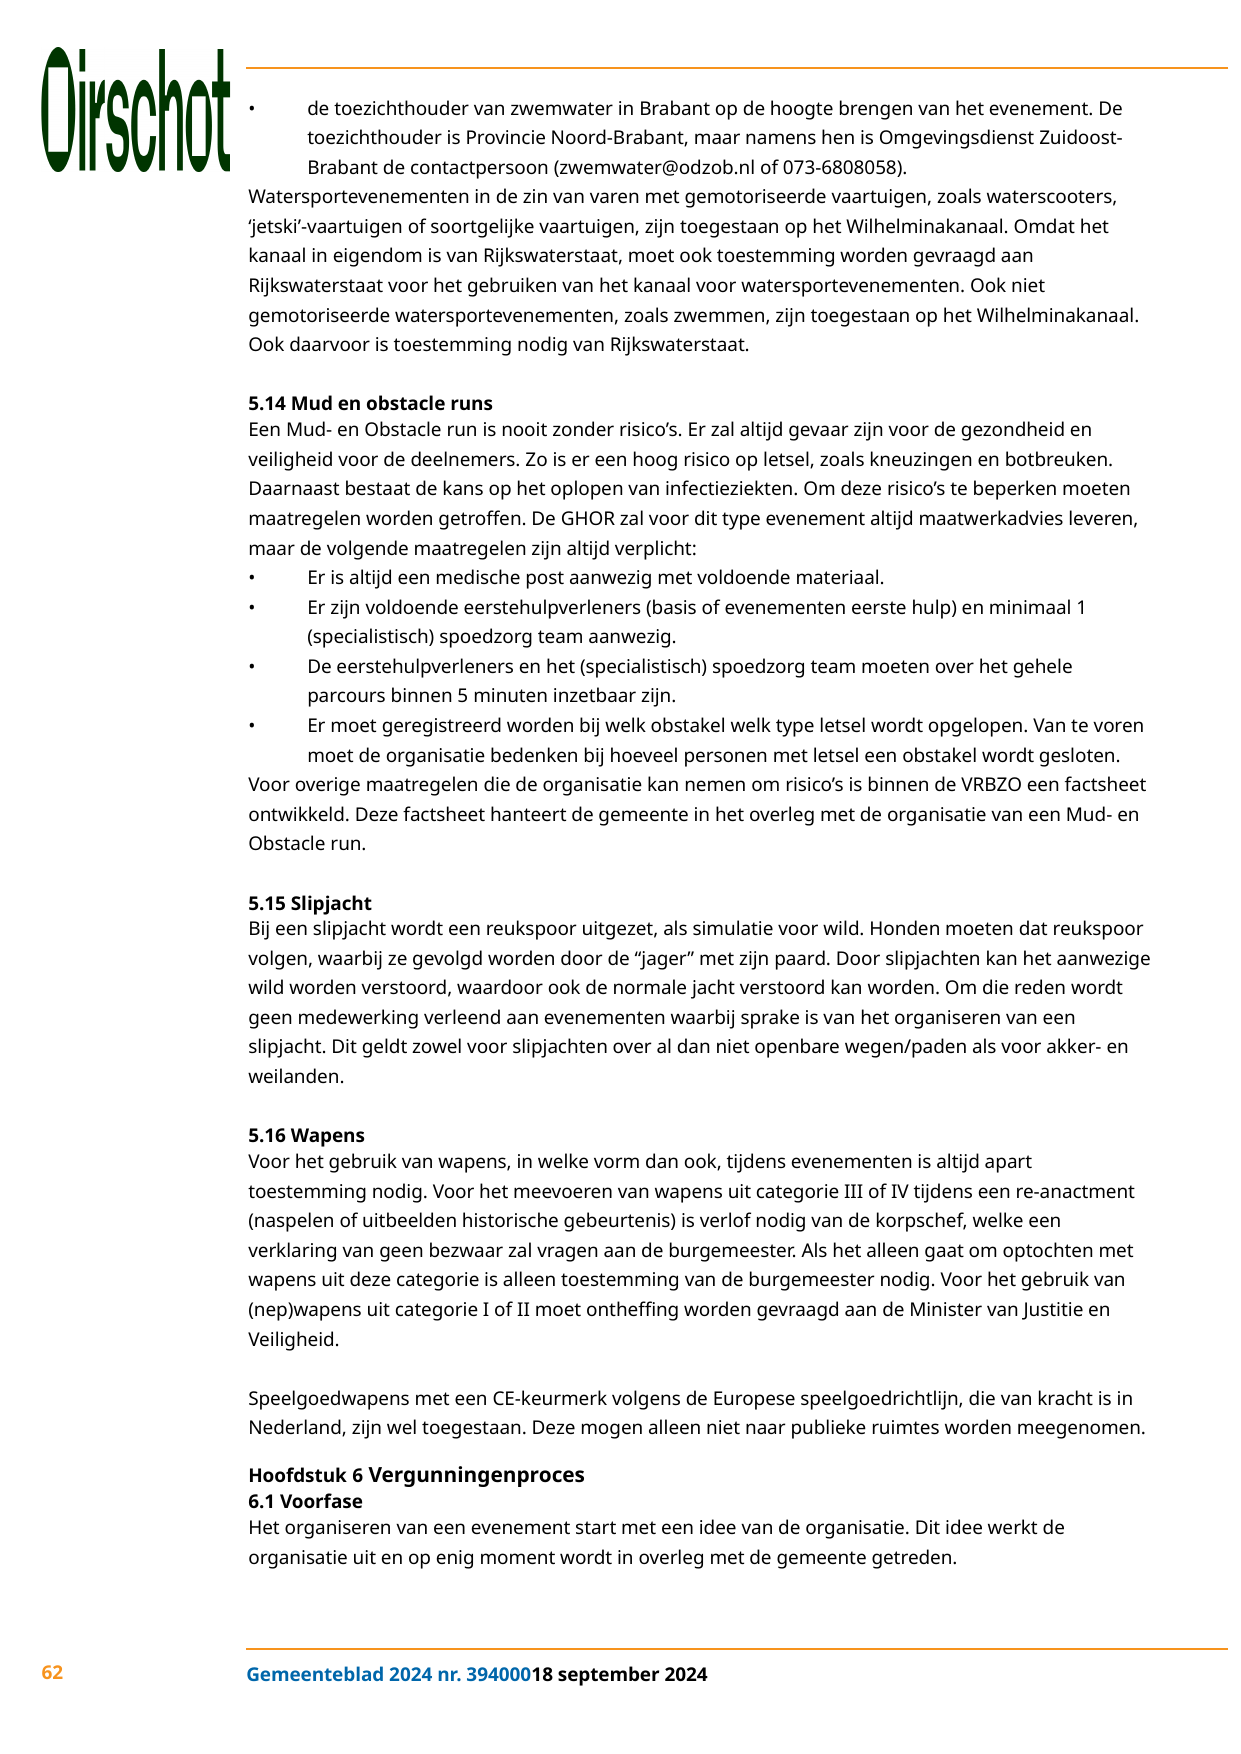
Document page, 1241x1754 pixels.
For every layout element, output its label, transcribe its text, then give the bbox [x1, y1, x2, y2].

list Er is altijd een medische post aanwezig met voldoende materiaal. [248, 564, 1152, 590]
text Bij een slipjacht wordt een reukspoor uitgezet, als simulatie voor wild. Honden moeten dat reukspoor volgen, waarbij ze gevolgd worden door de “jager” met zijn paard. Door slipjachten kan het aanwezige wild worden verstoord, waardoor ook de normale jacht verstoord kan worden. Om die reden wordt geen medewerking verleend aan evenementen waarbij sprake is van het organiseren van een slipjacht. Dit geldt zowel voor slipjachten over al dan niet openbare wegen/paden als voor akker- en weilanden. [248, 915, 1152, 1089]
text Watersportevenementen in de zin van varen met gemotoriseerde vaartuigen, zoals waterscooters, ‘jetski’-vaartuigen of soortgelijke vaartuigen, zijn toegestaan op het Wilhelminakanaal. Omdat het kanaal in eigendom is van Rijkswaterstaat, moet ook toestemming worden gevraagd aan Rijkswaterstaat voor het gebruiken van het kanaal voor watersportevenementen. Ook niet gemotoriseerde watersportevenementen, zoals zwemmen, zijn toegestaan op het Wilhelminakanaal. Ook daarvoor is toestemming nodig van Rijkswaterstaat. [248, 183, 1152, 357]
text Een Mud- en Obstacle run is nooit zonder risico’s. Er zal altijd gevaar zijn voor de gezondheid en veiligheid voor de deelnemers. Zo is er een hoog risico op letsel, zoals kneuzingen en botbreuken. Daarnaast bestaat de kans op het oplopen van infectieziekten. Om deze risico’s te beperken moeten maatregelen worden getroffen. De GHOR zal voor dit type evenement altijd maatwerkadvies leveren, maar de volgende maatregelen zijn altijd verplicht: [248, 416, 1152, 560]
list De eerstehulpverleners en het (specialistisch) spoedzorg team moeten over het gehele parcours binnen 5 minuten inzetbaar zijn. [248, 653, 1152, 708]
text 5.15 Slipjacht [248, 890, 1152, 915]
text Voor overige maatregelen die de organisatie kan nemen om risico’s is binnen de VRBZO een factsheet ontwikkeld. Deze factsheet hanteert de gemeente in het overleg met de organisatie van een Mud- en Obstacle run. [248, 771, 1152, 856]
text Hoofdstuk 6 Vergunningenproces [248, 1460, 1152, 1488]
text Het organiseren van een evenement start met een idee van de organisatie. Dit idee werkt de organisatie uit en op enig moment wordt in overleg met de gemeente getreden. [248, 1514, 1152, 1569]
text Speelgoedwapens met een CE-keurmerk volgens de Europese speelgoedrichtlijn, die van kracht is in Nederland, zijn wel toegestaan. Deze mogen alleen niet naar publieke ruimtes worden meegenomen. [248, 1385, 1152, 1440]
text Voor het gebruik van wapens, in welke vorm dan ook, tijdens evenementen is altijd apart toestemming nodig. Voor het meevoeren van wapens uit categorie III of IV tijdens een re-anactment (naspelen of uitbeelden historische gebeurtenis) is verlof nodig van de korpschef, welke een verklaring van geen bezwaar zal vragen aan de burgemeester. Als het alleen gaat om optochten met wapens uit deze categorie is alleen toestemming van de burgemeester nodig. Voor het gebruik van (nep)wapens uit categorie I of II moet ontheffing worden gevraagd aan de Minister van Justitie en Veiligheid. [248, 1148, 1152, 1351]
list Er zijn voldoende eerstehulpverleners (basis of evenementen eerste hulp) en minimaal 1 (specialistisch) spoedzorg team aanwezig. [248, 594, 1152, 649]
text 5.14 Mud en obstacle runs [248, 391, 1152, 416]
list de toezichthouder van zwemwater in Brabant op de hoogte brengen van het evenement. De toezichthouder is Provincie Noord-Brabant, maar namens hen is Omgevingsdienst Zuidoost-Brabant de contactpersoon (zwemwater@odzob.nl of 073-6808058). [248, 95, 1152, 180]
list Er moet geregistreerd worden bij welk obstakel welk type letsel wordt opgelopen. Van te voren moet de organisatie bedenken bij hoeveel personen met letsel een obstakel wordt gesloten. [248, 712, 1152, 767]
text 5.16 Wapens [248, 1122, 1152, 1148]
picture [41, 47, 231, 172]
text 6.1 Voorfase [248, 1488, 1152, 1514]
